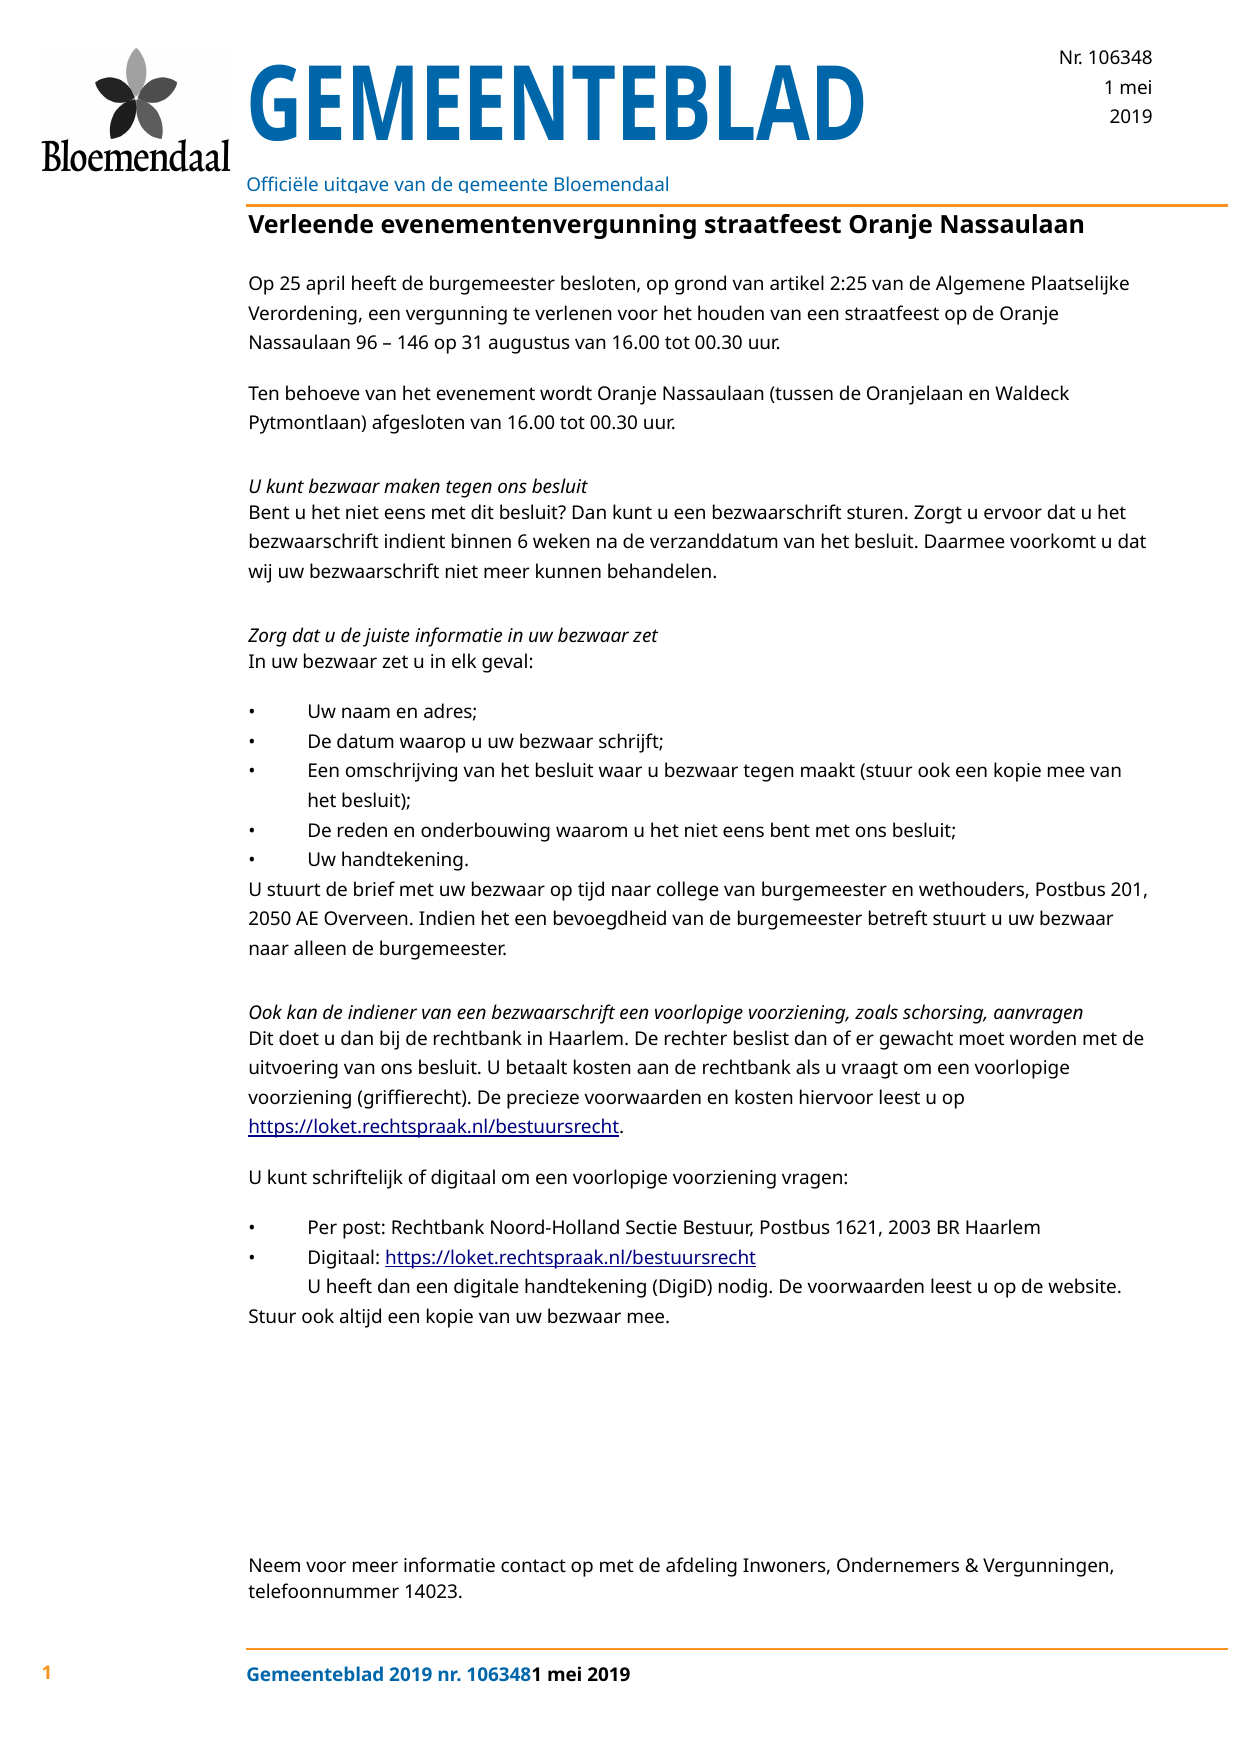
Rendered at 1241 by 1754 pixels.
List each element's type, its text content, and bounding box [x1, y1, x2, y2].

text In uw bezwaar zet u in elk geval: [248, 648, 1152, 674]
text Neem voor meer informatie contact op met de afdeling Inwoners, Ondernemers & Vergunningen, telefoonnummer 14023. [248, 1553, 1152, 1604]
list Uw handtekening. [248, 846, 1152, 872]
text Bent u het niet eens met dit besluit? Dan kunt u een bezwaarschrift sturen. Zorgt u ervoor dat u het bezwaarschrift indient binnen 6 weken na de verzanddatum van het besluit. Daarmee voorkomt u dat wij uw bezwaarschrift niet meer kunnen behandelen. [248, 499, 1152, 584]
list De datum waarop u uw bezwaar schrijft; [248, 728, 1152, 754]
text Op 25 april heeft de burgemeester besloten, op grond van artikel 2:25 van de Algemene Plaatselijke Verordening, een vergunning te verlenen voor het houden van een straatfeest op de Oranje Nassaulaan 96 – 146 op 31 augustus van 16.00 tot 00.30 uur. [248, 270, 1152, 355]
text Ten behoeve van het evenement wordt Oranje Nassaulaan (tussen de Oranjelaan en Waldeck Pytmontlaan) afgesloten van 16.00 tot 00.30 uur. [248, 380, 1152, 435]
list Een omschrijving van het besluit waar u bezwaar tegen maakt (stuur ook een kopie mee van het besluit); [248, 758, 1152, 813]
text U stuurt de brief met uw bezwaar op tijd naar college van burgemeester en wethouders, Postbus 201, 2050 AE Overveen. Indien het een bevoegdheid van de burgemeester betreft stuurt u uw bezwaar naar alleen de burgemeester. [248, 876, 1152, 961]
text Verleende evenementenvergunning straatfeest Oranje Nassaulaan [248, 207, 1152, 241]
list De reden en onderbouwing waarom u het niet eens bent met ons besluit; [248, 817, 1152, 842]
text Zorg dat u de juiste informatie in uw bezwaar zet [248, 622, 1152, 648]
text U kunt schriftelijk of digitaal om een voorlopige voorziening vragen: [248, 1164, 1152, 1190]
text U kunt bezwaar maken tegen ons besluit [248, 473, 1152, 499]
list U heeft dan een digitale handtekening (DigiD) nodig. De voorwaarden leest u op de website. [248, 1273, 1152, 1299]
list Uw naam en adres; [248, 698, 1152, 724]
picture [41, 47, 231, 172]
text Ook kan de indiener van een bezwaarschrift een voorlopige voorziening, zoals schorsing, aanvragen [248, 999, 1152, 1025]
text Dit doet u dan bij de rechtbank in Haarlem. De rechter beslist dan of er gewacht moet worden met de uitvoering van ons besluit. U betaalt kosten aan de rechtbank als u vraagt om een voorlopige voorziening (griffierecht). De precieze voorwaarden en kosten hiervoor leest u op https://loket.rechtspraak.nl/bestuursrecht. [248, 1025, 1152, 1139]
list Per post: Rechtbank Noord-Holland Sectie Bestuur, Postbus 1621, 2003 BR Haarlem [248, 1214, 1152, 1240]
list Digitaal: https://loket.rechtspraak.nl/bestuursrecht [248, 1244, 1152, 1270]
text Stuur ook altijd een kopie van uw bezwaar mee. [248, 1303, 1152, 1329]
